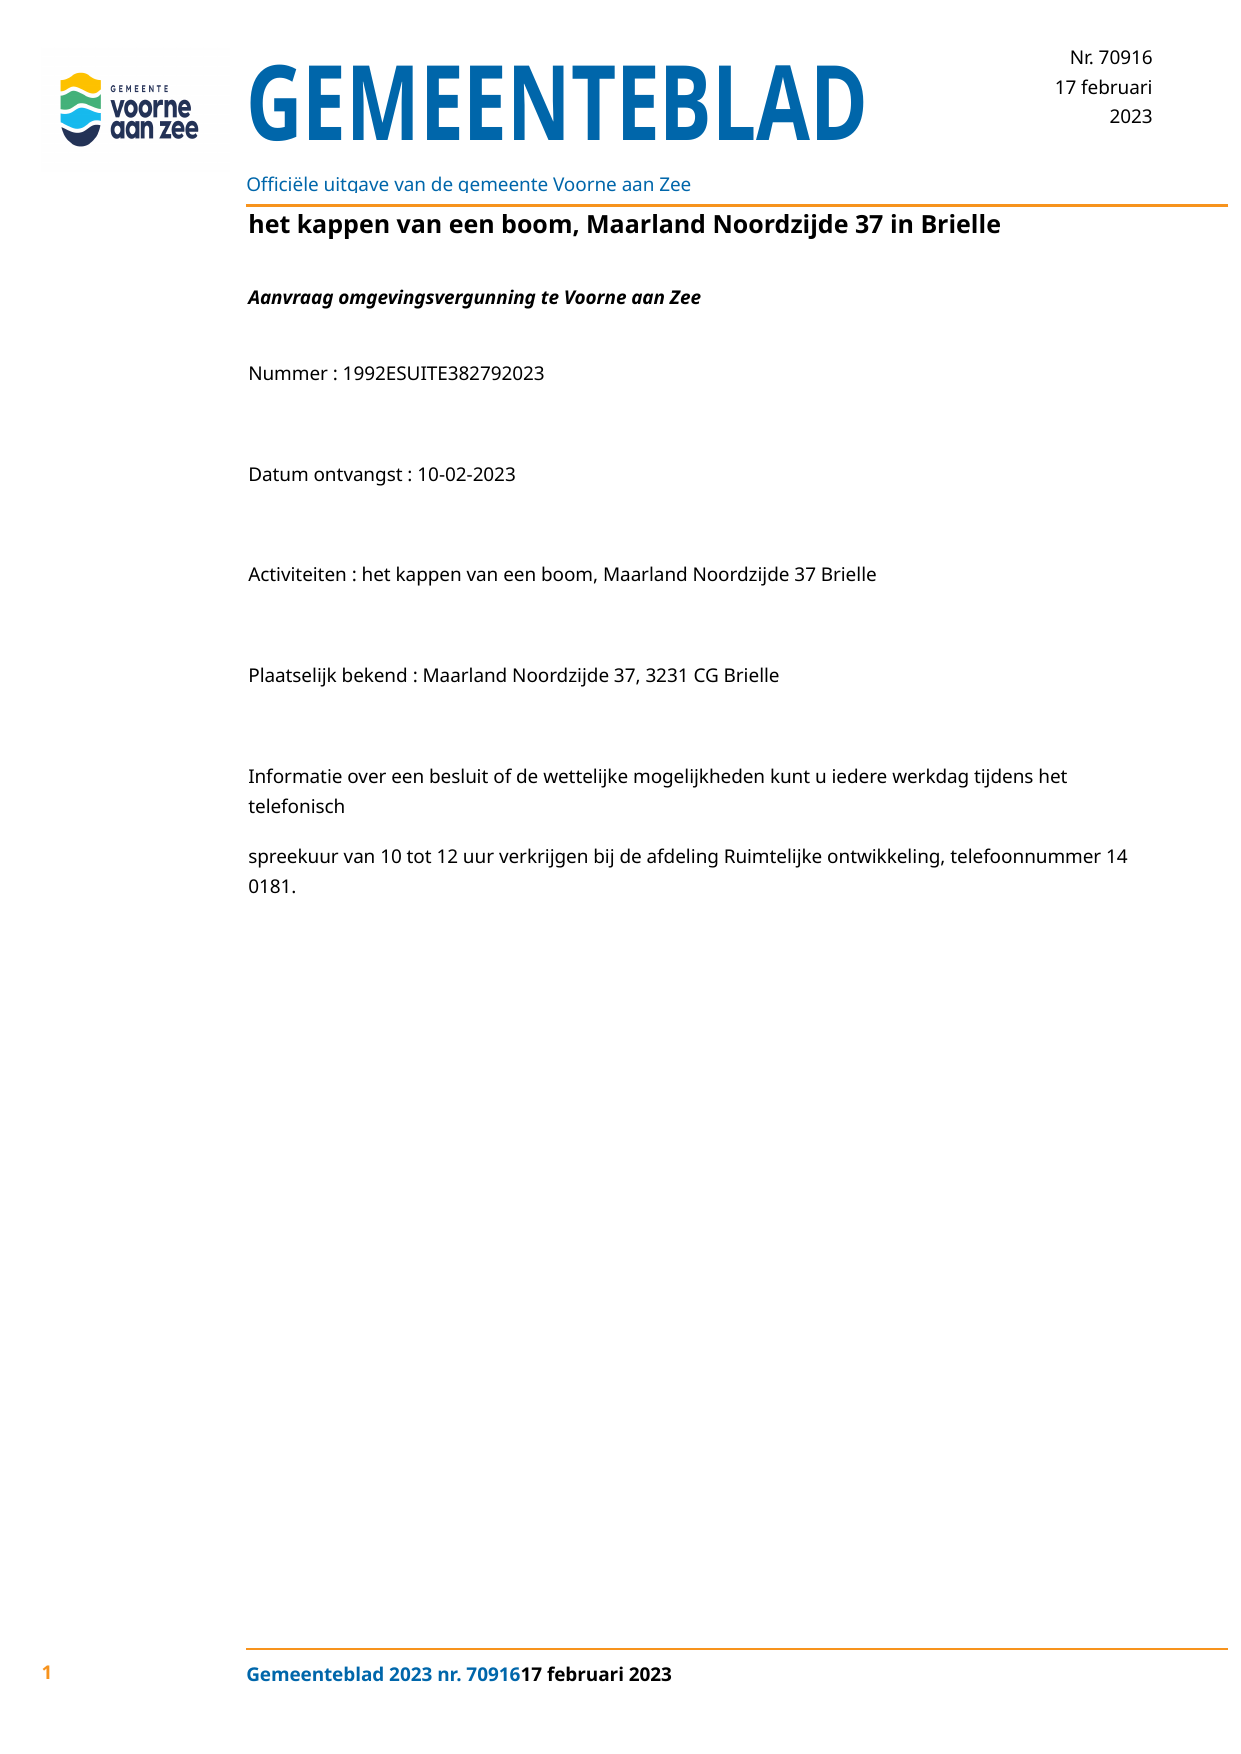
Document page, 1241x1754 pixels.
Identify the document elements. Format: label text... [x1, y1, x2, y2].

text Aanvraag omgevingsvergunning te Voorne aan Zee [248, 284, 1152, 309]
text Plaatselijk bekend : Maarland Noordzijde 37, 3231 CG Brielle [248, 662, 1152, 688]
text Informatie over een besluit of de wettelijke mogelijkheden kunt u iedere werkdag tijdens het telefonisch [248, 763, 1152, 819]
text Nummer : 1992ESUITE382792023 [248, 360, 1152, 386]
text Activiteiten : het kappen van een boom, Maarland Noordzijde 37 Brielle [248, 562, 1152, 587]
text het kappen van een boom, Maarland Noordzijde 37 in Brielle [248, 207, 1152, 241]
picture [41, 47, 231, 172]
text Datum ontvangst : 10-02-2023 [248, 461, 1152, 487]
text spreekuur van 10 tot 12 uur verkrijgen bij de afdeling Ruimtelijke ontwikkeling, telefoonnummer 14 0181. [248, 843, 1152, 899]
